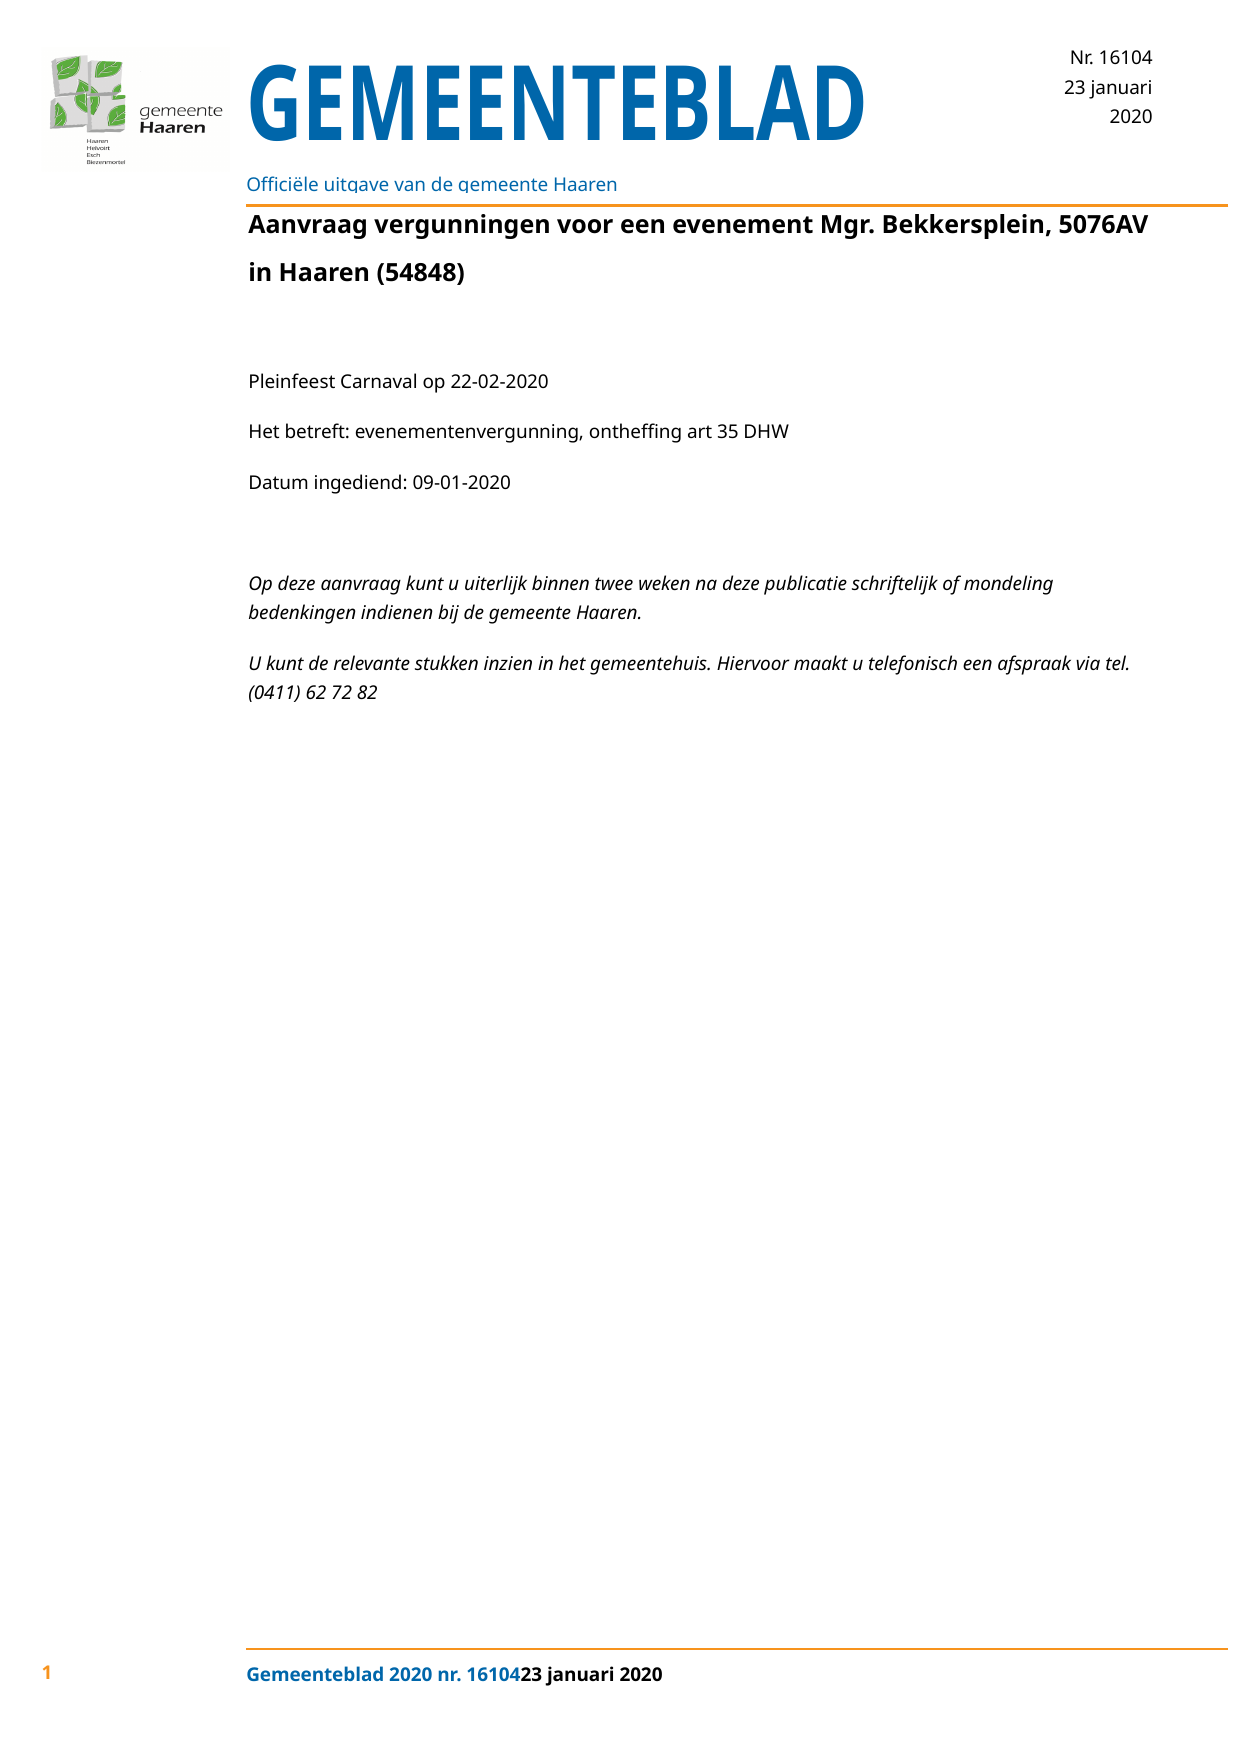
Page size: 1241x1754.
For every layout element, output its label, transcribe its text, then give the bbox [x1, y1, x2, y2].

text Op deze aanvraag kunt u uiterlijk binnen twee weken na deze publicatie schriftelijk of mondeling bedenkingen indienen bij de gemeente Haaren. [248, 570, 1152, 625]
text Het betreft: evenementenvergunning, ontheffing art 35 DHW [248, 419, 1152, 444]
text Aanvraag vergunningen voor een evenement Mgr. Bekkersplein, 5076AV in Haaren (54848) [248, 207, 1152, 288]
text Datum ingediend: 09-01-2020 [248, 469, 1152, 495]
picture [41, 47, 231, 172]
text Pleinfeest Carnaval op 22-02-2020 [248, 368, 1152, 394]
text U kunt de relevante stukken inzien in het gemeentehuis. Hiervoor maakt u telefonisch een afspraak via tel. (0411) 62 72 82 [248, 650, 1152, 705]
